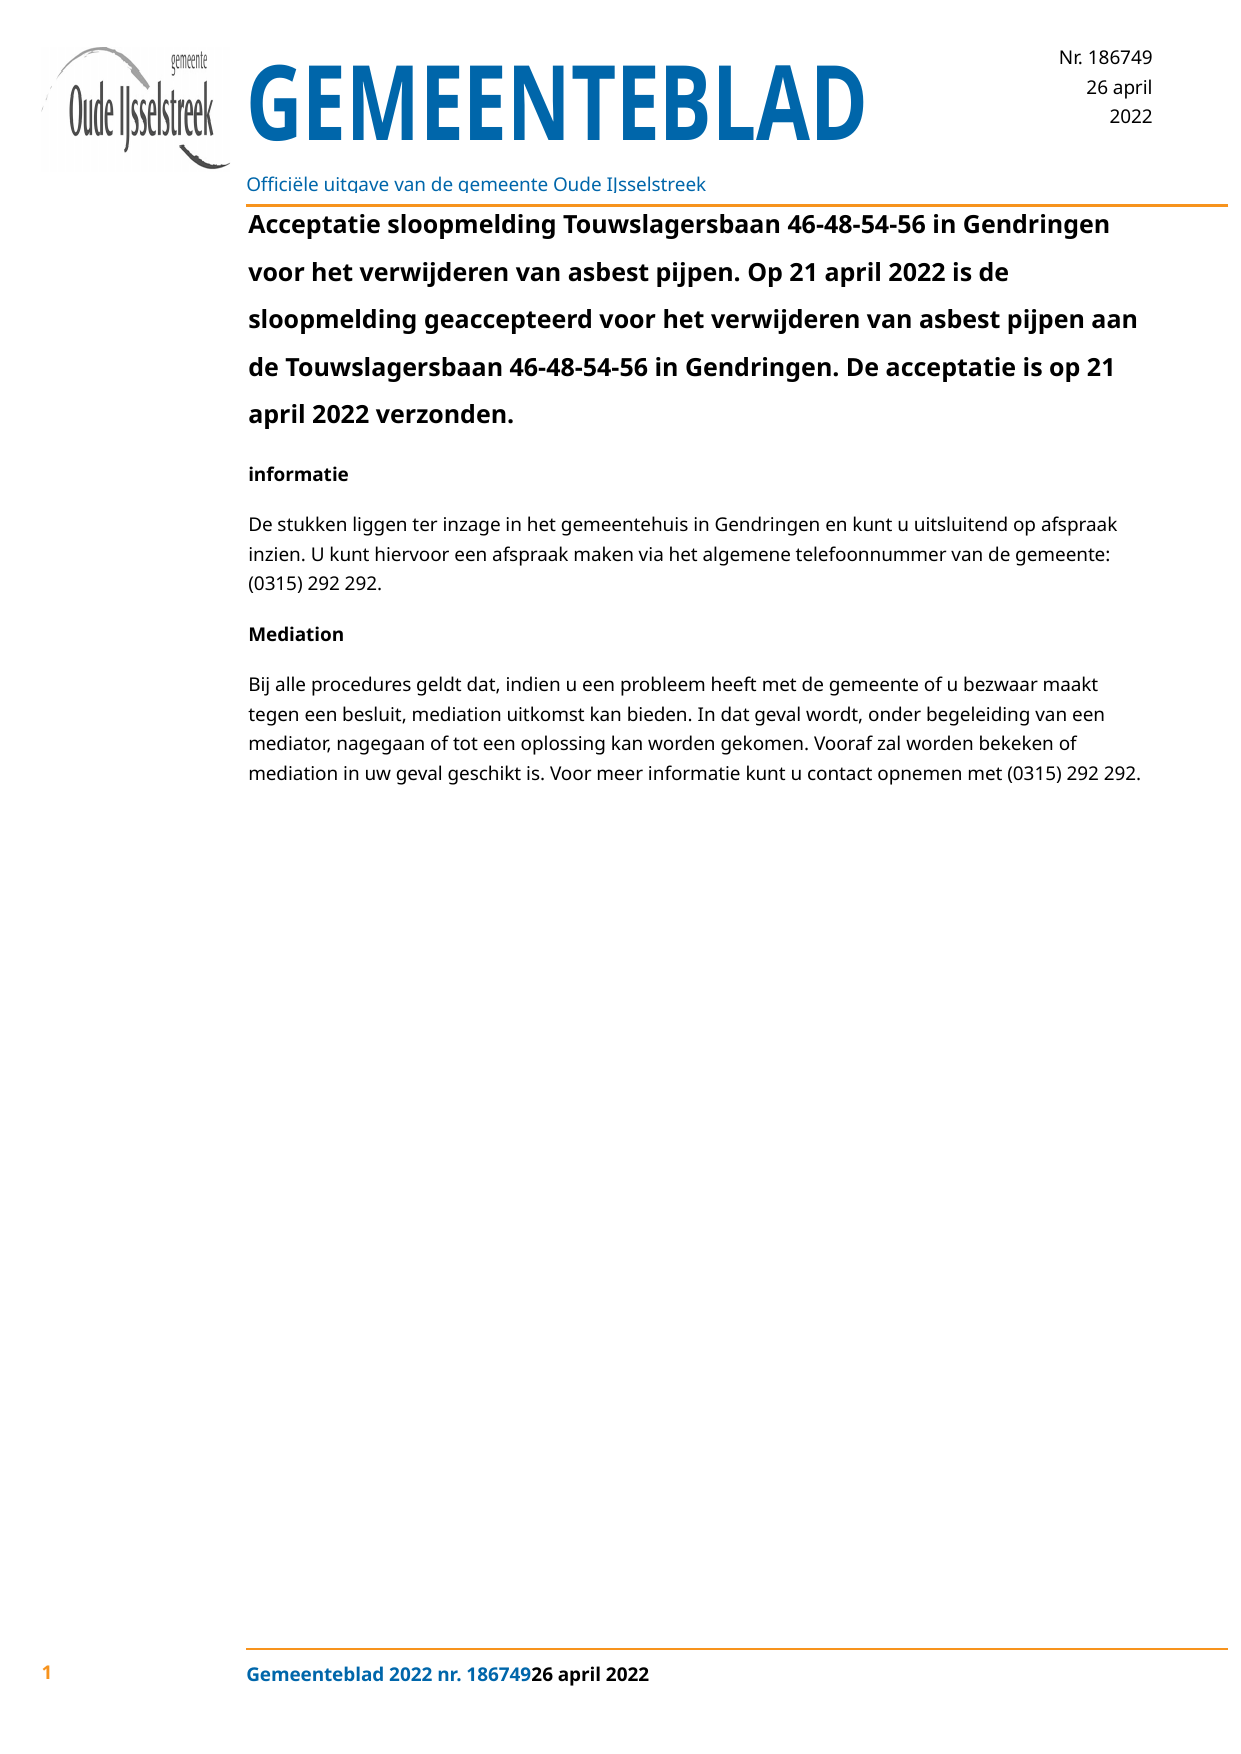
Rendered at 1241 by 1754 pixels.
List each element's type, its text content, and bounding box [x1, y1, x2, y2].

text Mediation [248, 621, 1152, 646]
text Bij alle procedures geldt dat, indien u een probleem heeft met de gemeente of u bezwaar maakt tegen een besluit, mediation uitkomst kan bieden. In dat geval wordt, onder begeleiding van een mediator, nagegaan of tot een oplossing kan worden gekomen. Vooraf zal worden bekeken of mediation in uw geval geschikt is. Voor meer informatie kunt u contact opnemen met (0315) 292 292. [248, 671, 1152, 786]
text Acceptatie sloopmelding Touwslagersbaan 46-48-54-56 in Gendringen voor het verwijderen van asbest pijpen. Op 21 april 2022 is de sloopmelding geaccepteerd voor het verwijderen van asbest pijpen aan de Touwslagersbaan 46-48-54-56 in Gendringen. De acceptatie is op 21 april 2022 verzonden. [248, 207, 1152, 431]
picture [41, 47, 231, 172]
text De stukken liggen ter inzage in het gemeentehuis in Gendringen en kunt u uitsluitend op afspraak inzien. U kunt hiervoor een afspraak maken via het algemene telefoonnummer van de gemeente: (0315) 292 292. [248, 511, 1152, 596]
text informatie [248, 461, 1152, 486]
